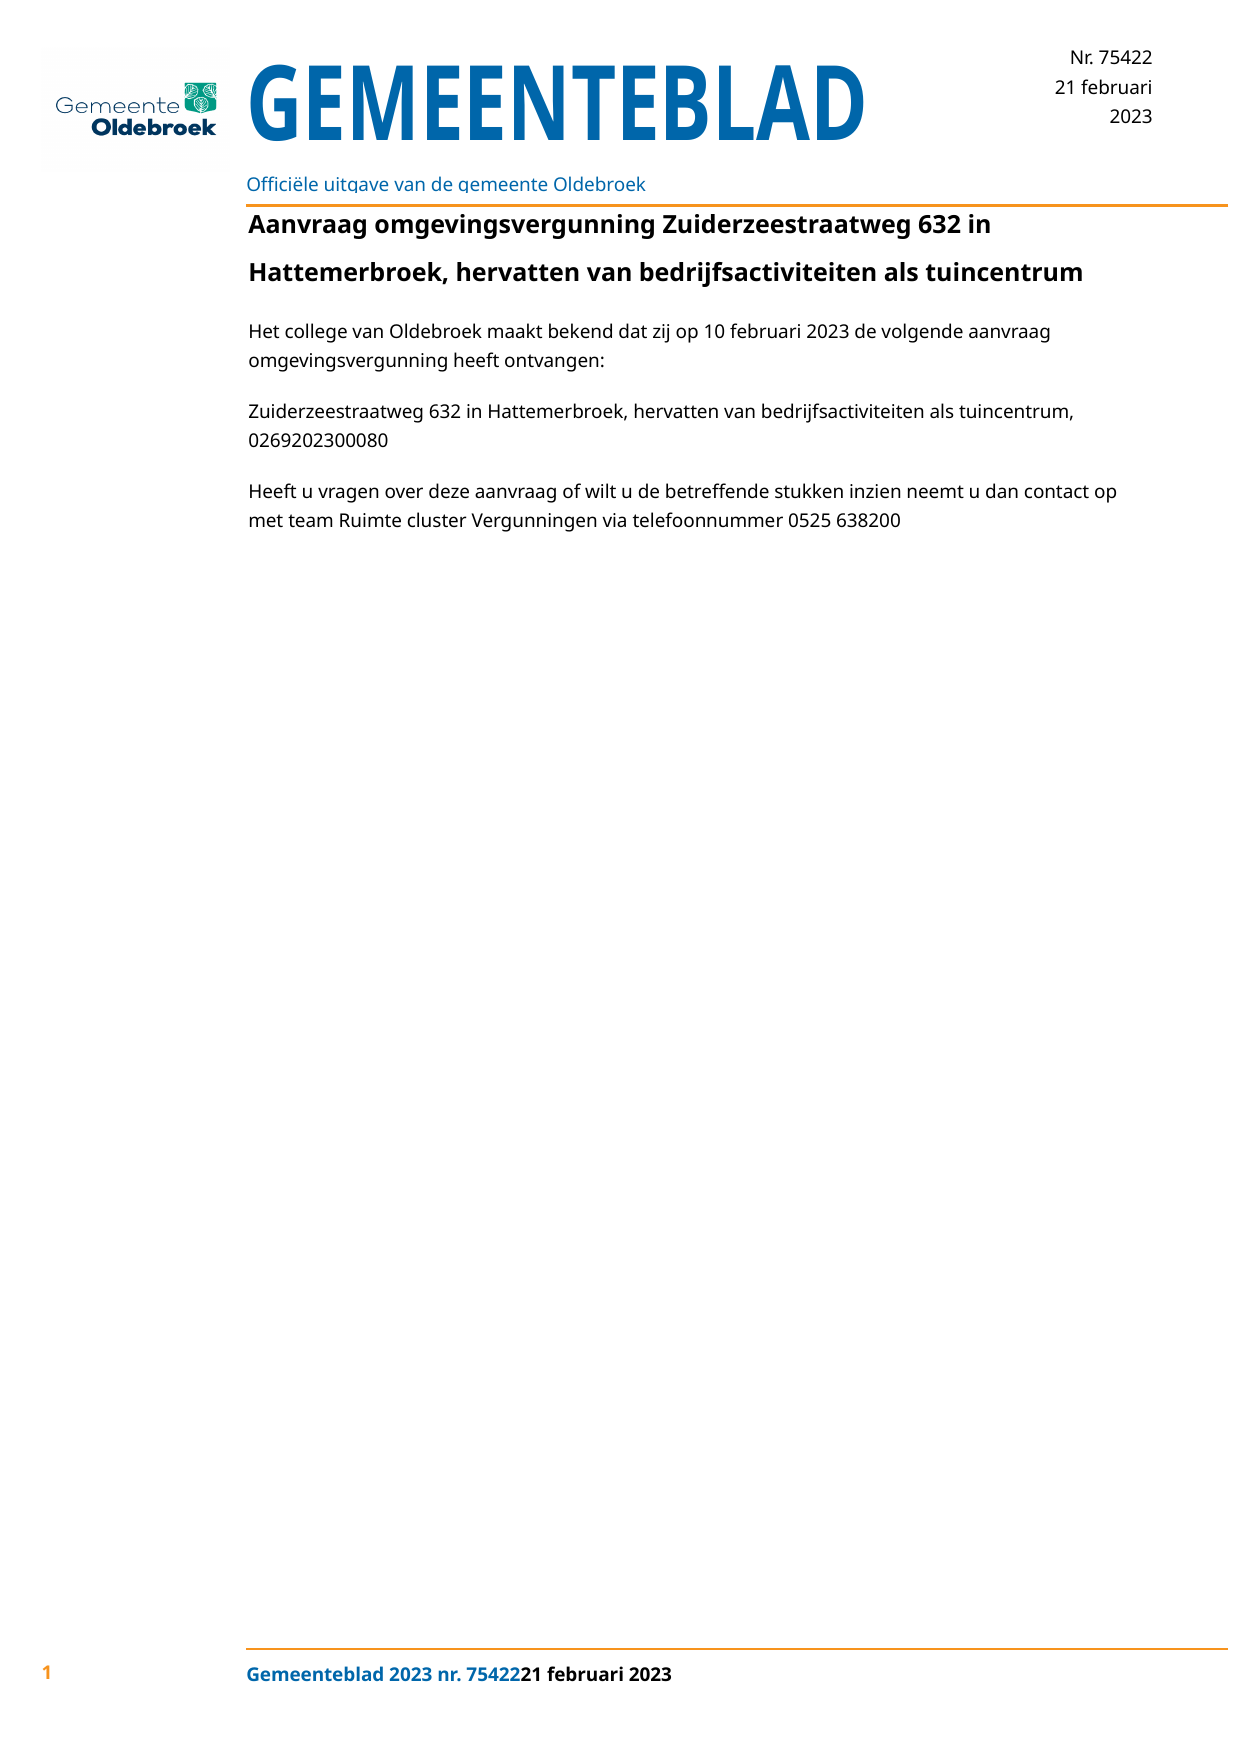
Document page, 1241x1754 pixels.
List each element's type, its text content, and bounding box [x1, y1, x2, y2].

text Aanvraag omgevingsvergunning Zuiderzeestraatweg 632 in Hattemerbroek, hervatten van bedrijfsactiviteiten als tuincentrum [248, 207, 1152, 288]
text Zuiderzeestraatweg 632 in Hattemerbroek, hervatten van bedrijfsactiviteiten als tuincentrum, 0269202300080 [248, 398, 1152, 453]
picture [41, 47, 231, 172]
text Het college van Oldebroek maakt bekend dat zij op 10 februari 2023 de volgende aanvraag omgevingsvergunning heeft ontvangen: [248, 318, 1152, 373]
text Heeft u vragen over deze aanvraag of wilt u de betreffende stukken inzien neemt u dan contact op met team Ruimte cluster Vergunningen via telefoonnummer 0525 638200 [248, 478, 1152, 533]
